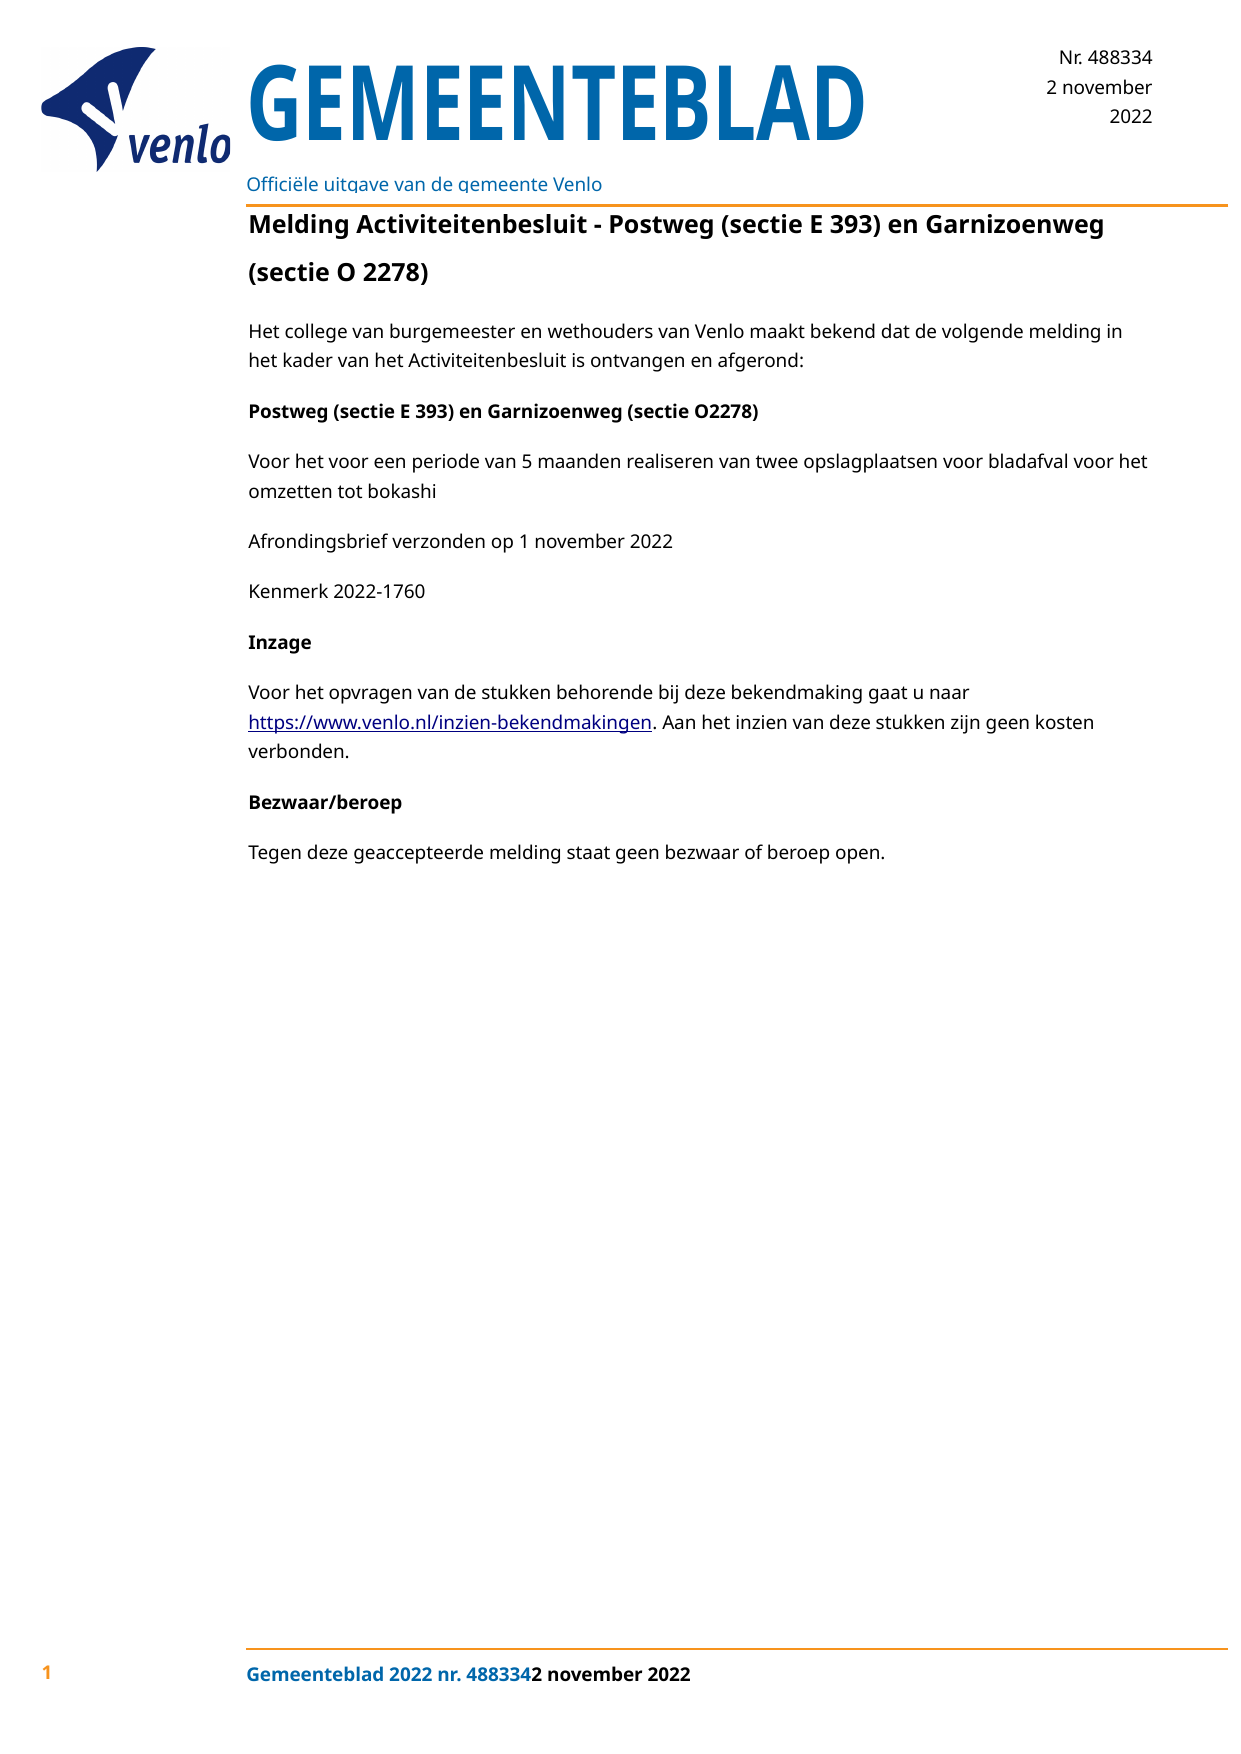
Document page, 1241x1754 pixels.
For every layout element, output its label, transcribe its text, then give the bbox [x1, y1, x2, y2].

text Voor het opvragen van de stukken behorende bij deze bekendmaking gaat u naar https://www.venlo.nl/inzien-bekendmakingen. Aan het inzien van deze stukken zijn geen kosten verbonden. [248, 679, 1152, 764]
text Bezwaar/beroep [248, 789, 1152, 815]
text Afrondingsbrief verzonden op 1 november 2022 [248, 528, 1152, 554]
text Kenmerk 2022-1760 [248, 579, 1152, 604]
text Voor het voor een periode van 5 maanden realiseren van twee opslagplaatsen voor bladafval voor het omzetten tot bokashi [248, 448, 1152, 504]
text Postweg (sectie E 393) en Garnizoenweg (sectie O2278) [248, 398, 1152, 424]
picture [41, 47, 231, 172]
text Tegen deze geaccepteerde melding staat geen bezwaar of beroep open. [248, 839, 1152, 865]
text Melding Activiteitenbesluit - Postweg (sectie E 393) en Garnizoenweg (sectie O 2278) [248, 207, 1152, 288]
text Inzage [248, 629, 1152, 655]
text Het college van burgemeester en wethouders van Venlo maakt bekend dat de volgende melding in het kader van het Activiteitenbesluit is ontvangen en afgerond: [248, 318, 1152, 373]
